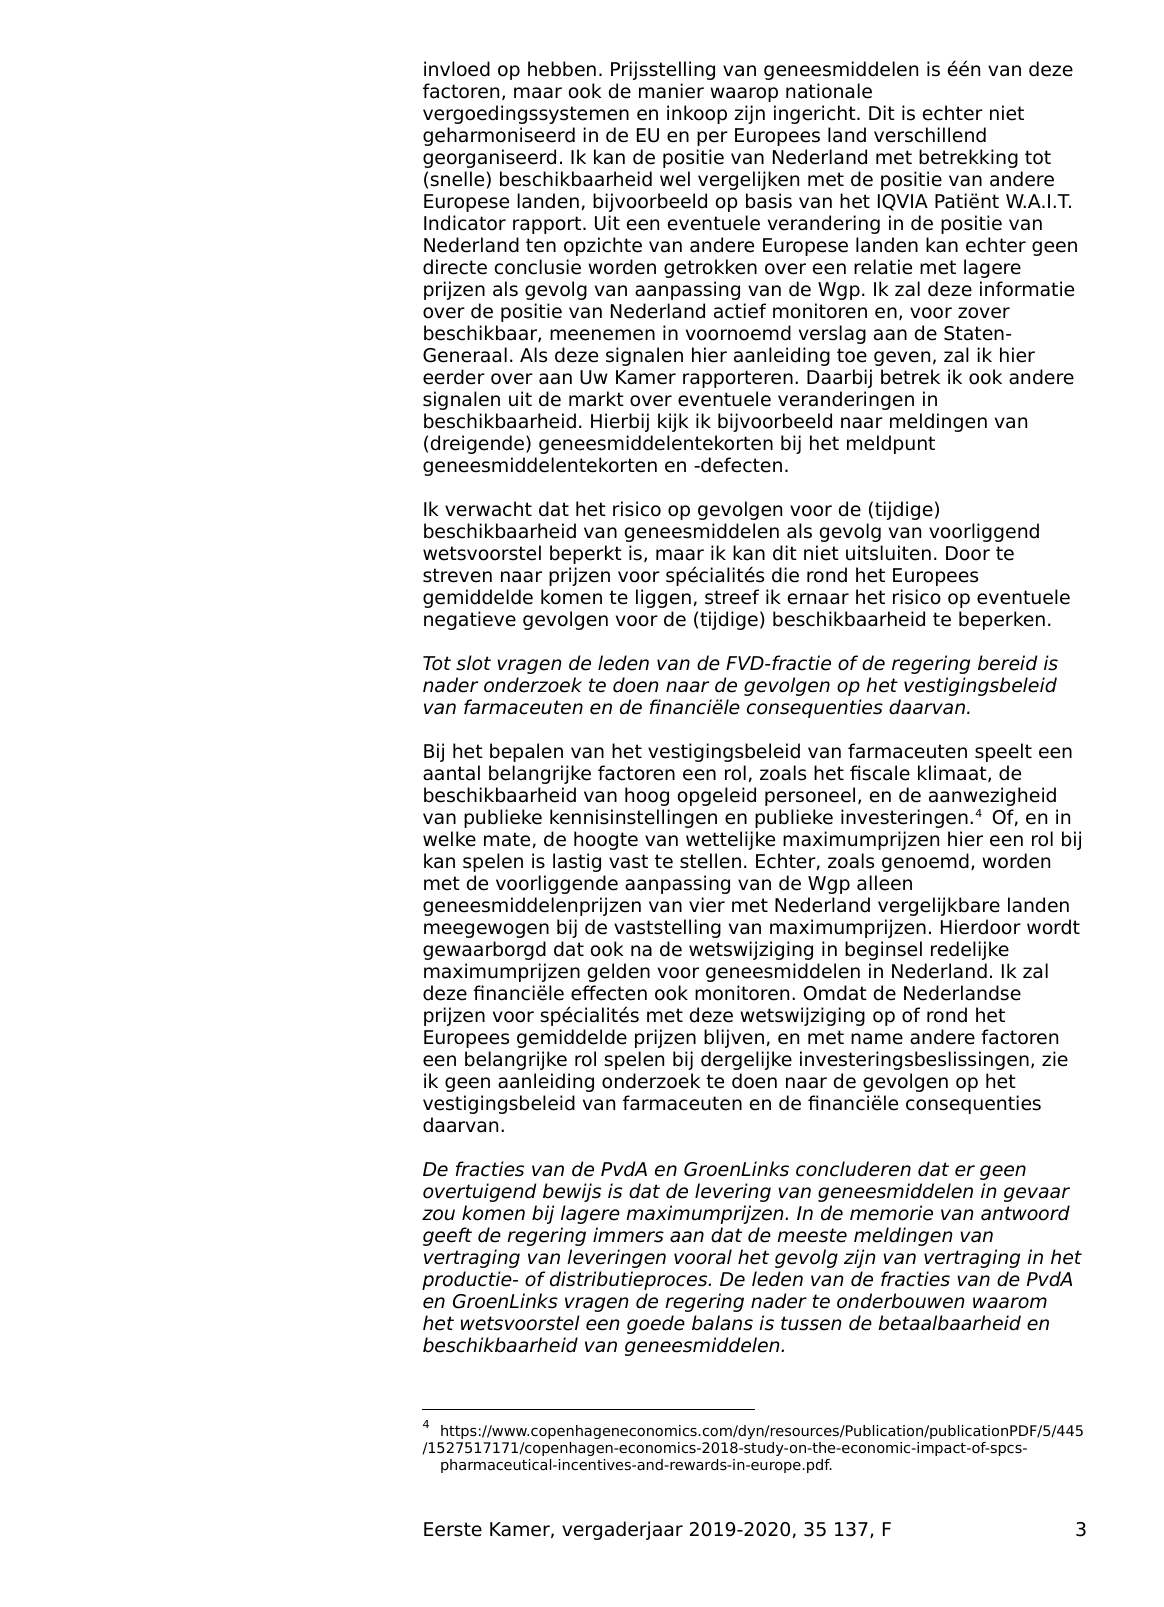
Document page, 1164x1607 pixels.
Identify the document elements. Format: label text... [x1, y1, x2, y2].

text https://www.copenhageneconomics.com/dyn/resources/Publication/publicationPDF/5/445 [422, 1418, 1087, 1441]
text /1527517171/copenhagen-economics-2018-study-on-the-economic-impact-of-spcs-pharmaceutical-incentives-and-rewards-in-europe.pdf. [422, 1441, 1087, 1474]
text Bij het bepalen van het vestigingsbeleid van farmaceuten speelt een aantal belangrijke factoren een rol, zoals het fiscale klimaat, de beschikbaarheid van hoog opgeleid personeel, en de aanwezigheid van publieke kennisinstellingen en publieke investeringen. Of, en in welke mate, de hoogte van wettelijke maximumprijzen hier een rol bij kan spelen is lastig vast te stellen. Echter, zoals genoemd, worden met de voorliggende aanpassing van de Wgp alleen geneesmiddelenprijzen van vier met Nederland vergelijkbare landen meegewogen bij de vaststelling van maximumprijzen. Hierdoor wordt gewaarborgd dat ook na de wetswijziging in beginsel redelijke maximumprijzen gelden voor geneesmiddelen in Nederland. Ik zal deze financiële effecten ook monitoren. Omdat de Nederlandse prijzen voor spécialités met deze wetswijziging op of rond het Europees gemiddelde prijzen blijven, en met name andere factoren een belangrijke rol spelen bij dergelijke investeringsbeslissingen, zie ik geen aanleiding onderzoek te doen naar de gevolgen op het vestigingsbeleid van farmaceuten en de financiële consequenties daarvan. [422, 741, 1087, 1137]
text invloed op hebben. Prijsstelling van geneesmiddelen is één van deze factoren, maar ook de manier waarop nationale vergoedingssystemen en inkoop zijn ingericht. Dit is echter niet geharmoniseerd in de EU en per Europees land verschillend georganiseerd. Ik kan de positie van Nederland met betrekking tot (snelle) beschikbaarheid wel vergelijken met de positie van andere Europese landen, bijvoorbeeld op basis van het IQVIA Patiënt W.A.I.T. Indicator rapport. Uit een eventuele verandering in de positie van Nederland ten opzichte van andere Europese landen kan echter geen directe conclusie worden getrokken over een relatie met lagere prijzen als gevolg van aanpassing van de Wgp. Ik zal deze informatie over de positie van Nederland actief monitoren en, voor zover beschikbaar, meenemen in voornoemd verslag aan de Staten-Generaal. Als deze signalen hier aanleiding toe geven, zal ik hier eerder over aan Uw Kamer rapporteren. Daarbij betrek ik ook andere signalen uit de markt over eventuele veranderingen in beschikbaarheid. Hierbij kijk ik bijvoorbeeld naar meldingen van (dreigende) geneesmiddelentekorten bij het meldpunt geneesmiddelentekorten en -defecten. [422, 59, 1087, 477]
text Ik verwacht dat het risico op gevolgen voor de (tijdige) beschikbaarheid van geneesmiddelen als gevolg van voorliggend wetsvoorstel beperkt is, maar ik kan dit niet uitsluiten. Door te streven naar prijzen voor spécialités die rond het Europees gemiddelde komen te liggen, streef ik ernaar het risico op eventuele negatieve gevolgen voor de (tijdige) beschikbaarheid te beperken. [422, 499, 1087, 631]
text Tot slot vragen de leden van de FVD-fractie of de regering bereid is nader onderzoek te doen naar de gevolgen op het vestigingsbeleid van farmaceuten en de financiële consequenties daarvan. [422, 653, 1087, 719]
text De fracties van de PvdA en GroenLinks concluderen dat er geen overtuigend bewijs is dat de levering van geneesmiddelen in gevaar zou komen bij lagere maximumprijzen. In de memorie van antwoord geeft de regering immers aan dat de meeste meldingen van vertraging van leveringen vooral het gevolg zijn van vertraging in het productie- of distributieproces. De leden van de fracties van de PvdA en GroenLinks vragen de regering nader te onderbouwen waarom het wetsvoorstel een goede balans is tussen de betaalbaarheid en beschikbaarheid van geneesmiddelen. [422, 1159, 1087, 1357]
